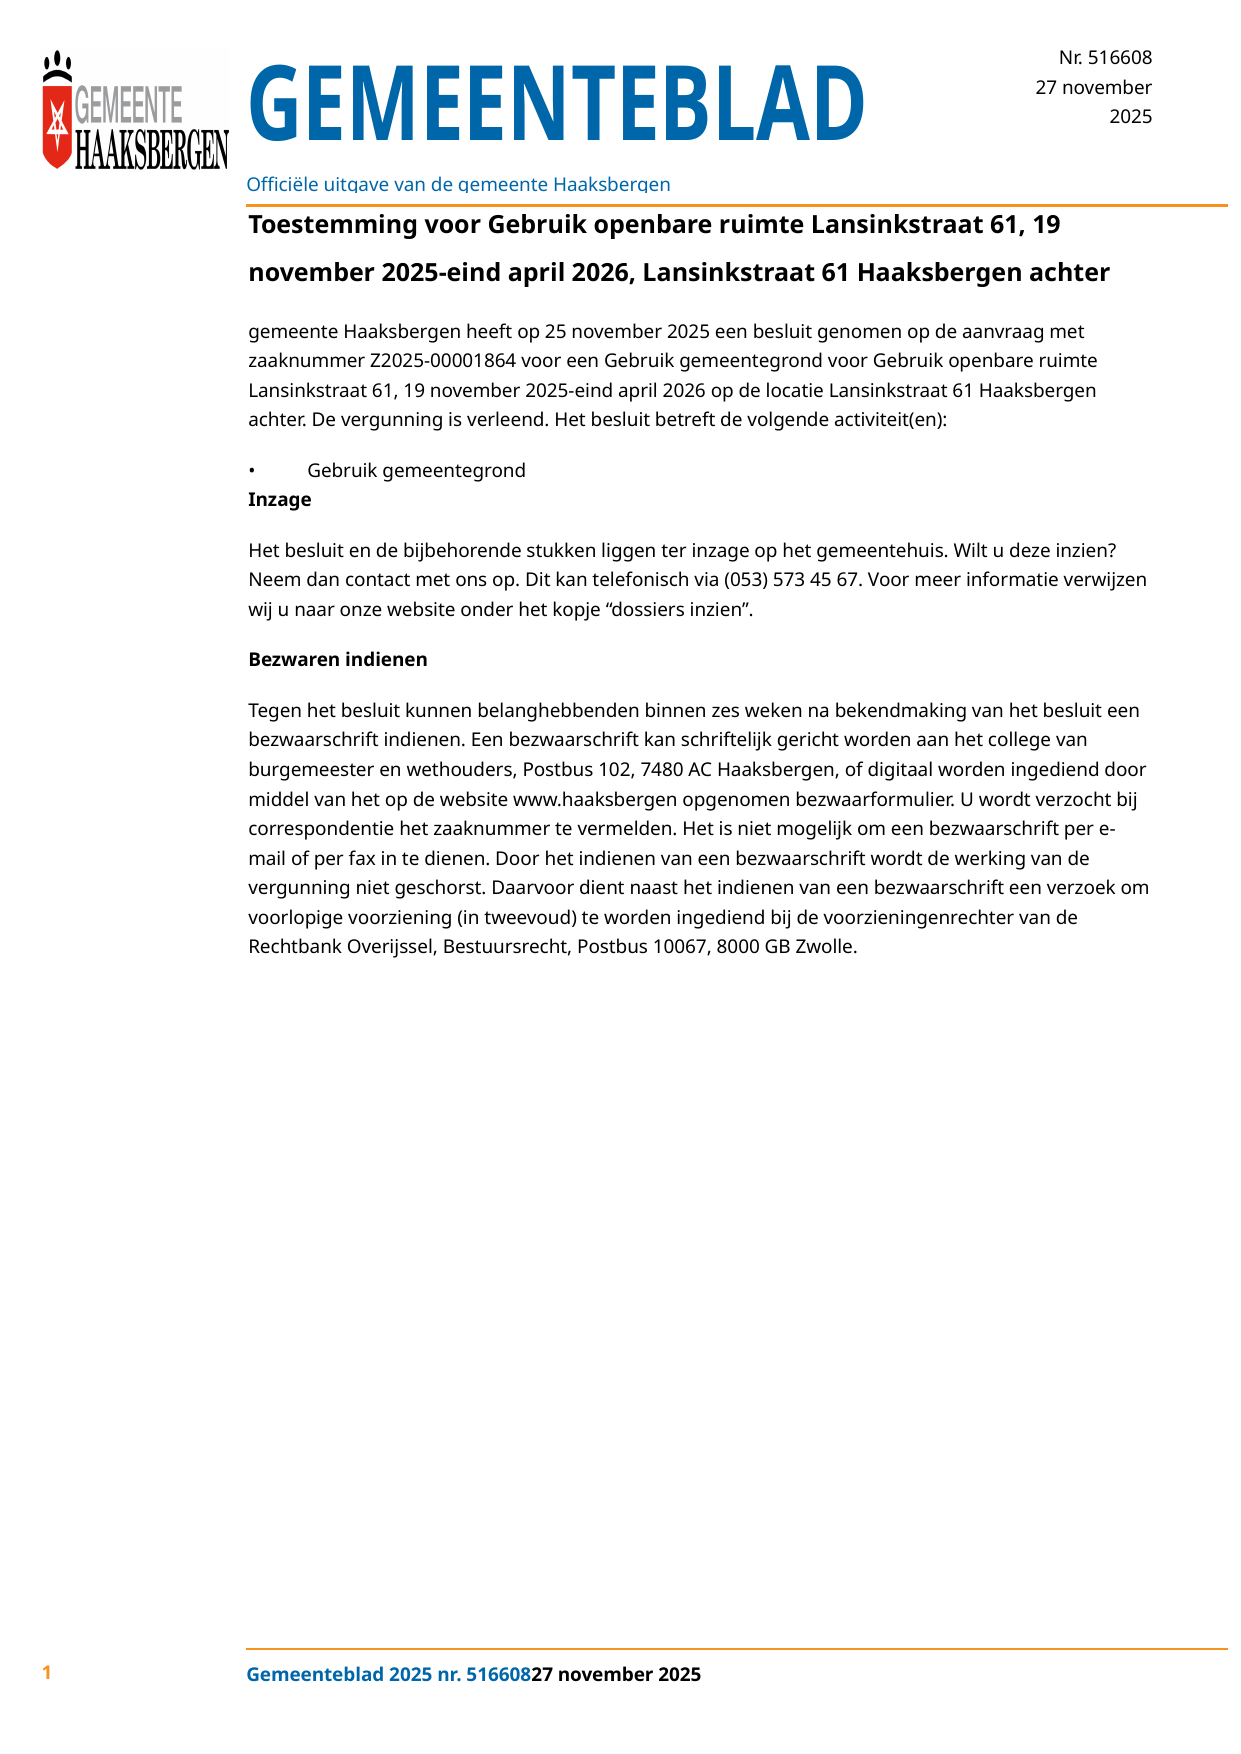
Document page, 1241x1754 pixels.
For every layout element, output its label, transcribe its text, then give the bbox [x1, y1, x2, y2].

picture [41, 47, 231, 172]
text Toestemming voor Gebruik openbare ruimte Lansinkstraat 61, 19 november 2025-eind april 2026, Lansinkstraat 61 Haaksbergen achter [248, 207, 1152, 288]
text Inzage [248, 487, 1152, 512]
list Gebruik gemeentegrond [248, 457, 1152, 483]
text Bezwaren indienen [248, 647, 1152, 672]
text Het besluit en de bijbehorende stukken liggen ter inzage op het gemeentehuis. Wilt u deze inzien? Neem dan contact met ons op. Dit kan telefonisch via (053) 573 45 67. Voor meer informatie verwijzen wij u naar onze website onder het kopje “dossiers inzien”. [248, 537, 1152, 622]
text gemeente Haaksbergen heeft op 25 november 2025 een besluit genomen op de aanvraag met zaaknummer Z2025-00001864 voor een Gebruik gemeentegrond voor Gebruik openbare ruimte Lansinkstraat 61, 19 november 2025-eind april 2026 op de locatie Lansinkstraat 61 Haaksbergen achter. De vergunning is verleend. Het besluit betreft de volgende activiteit(en): [248, 318, 1152, 432]
text Tegen het besluit kunnen belanghebbenden binnen zes weken na bekendmaking van het besluit een bezwaarschrift indienen. Een bezwaarschrift kan schriftelijk gericht worden aan het college van burgemeester en wethouders, Postbus 102, 7480 AC Haaksbergen, of digitaal worden ingediend door middel van het op de website www.haaksbergen opgenomen bezwaarformulier. U wordt verzocht bij correspondentie het zaaknummer te vermelden. Het is niet mogelijk om een bezwaarschrift per e-mail of per fax in te dienen. Door het indienen van een bezwaarschrift wordt de werking van de vergunning niet geschorst. Daarvoor dient naast het indienen van een bezwaarschrift een verzoek om voorlopige voorziening (in tweevoud) te worden ingediend bij de voorzieningenrechter van de Rechtbank Overijssel, Bestuursrecht, Postbus 10067, 8000 GB Zwolle. [248, 697, 1152, 959]
